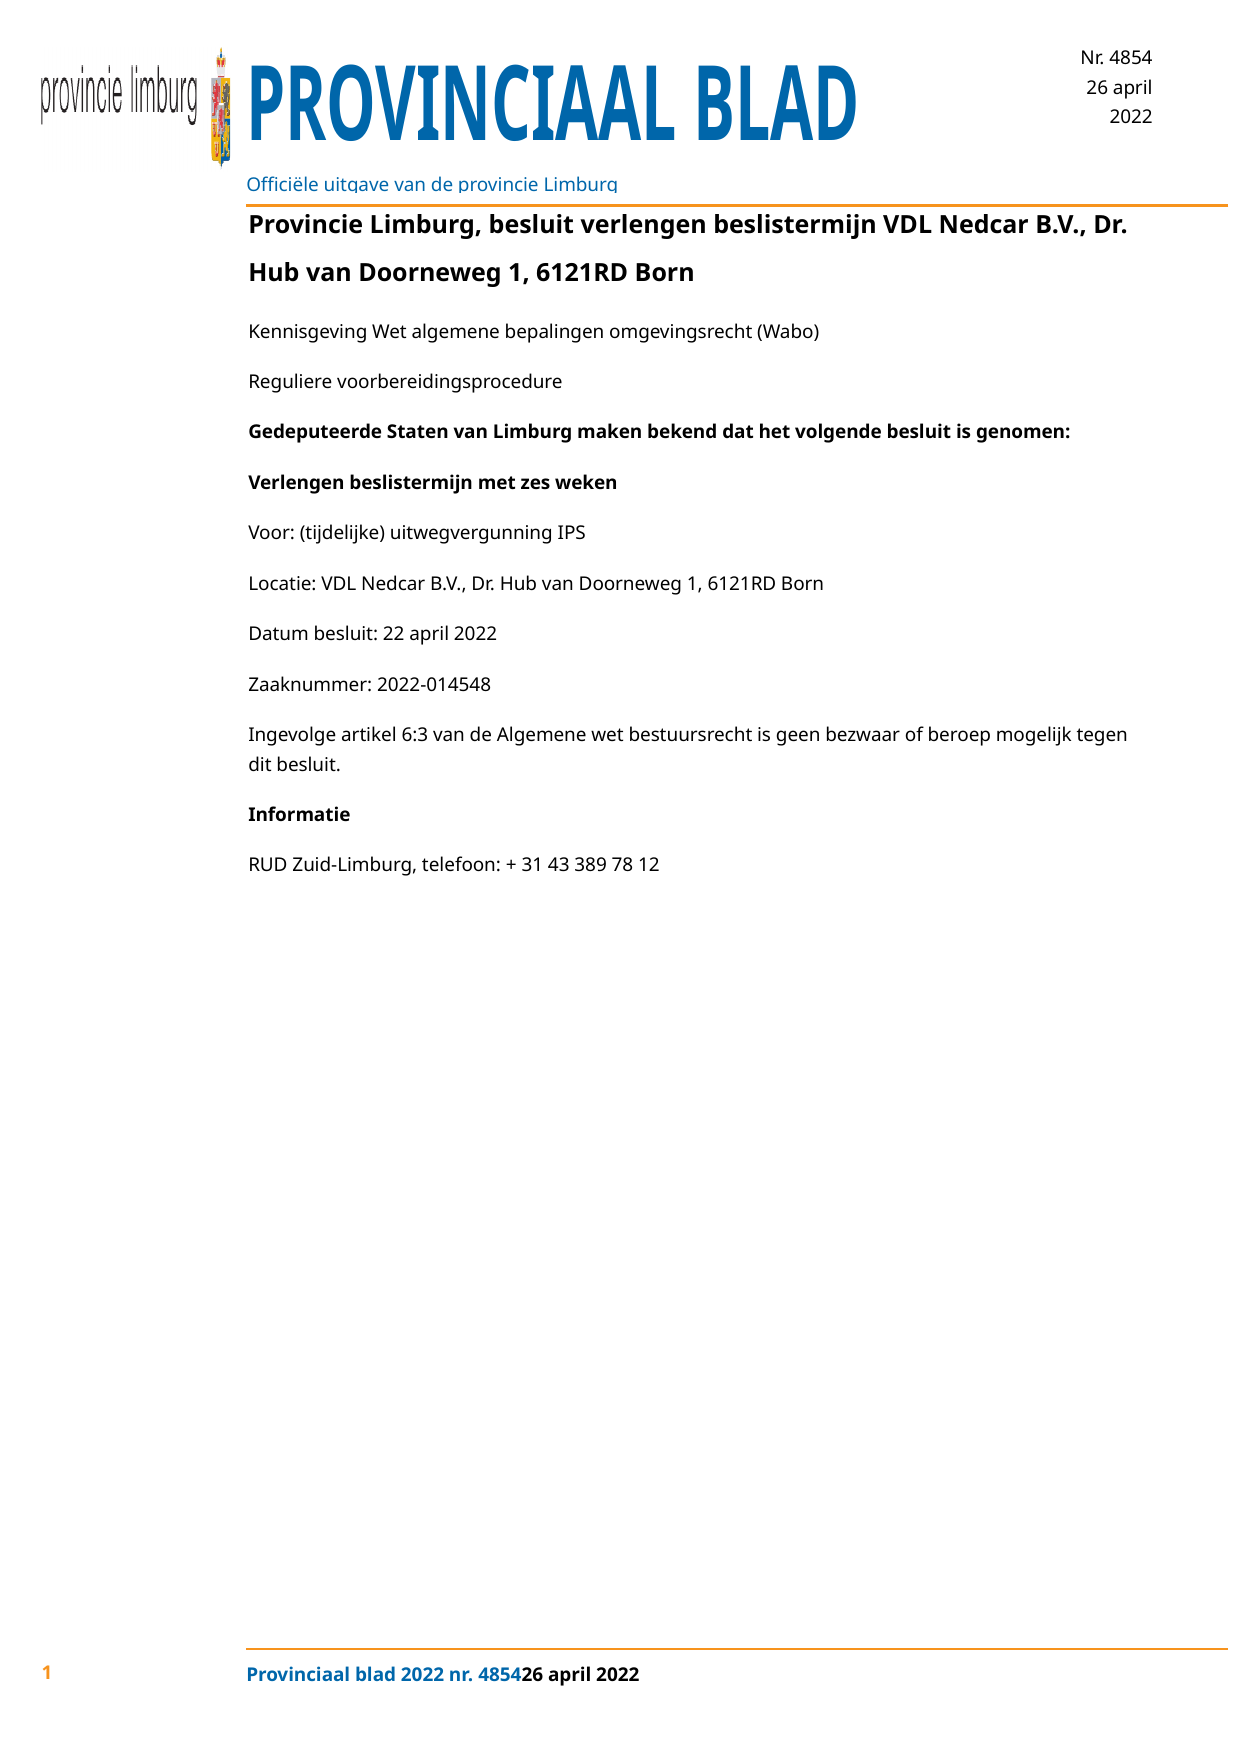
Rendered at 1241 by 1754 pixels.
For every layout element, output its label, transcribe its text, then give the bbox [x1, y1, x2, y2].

text Voor: (tijdelijke) uitwegvergunning IPS [248, 519, 1152, 545]
text Verlengen beslistermijn met zes weken [248, 469, 1152, 495]
picture [41, 47, 231, 172]
text Locatie: VDL Nedcar B.V., Dr. Hub van Doorneweg 1, 6121RD Born [248, 570, 1152, 596]
text Reguliere voorbereidingsprocedure [248, 368, 1152, 394]
text RUD Zuid-Limburg, telefoon: + 31 43 389 78 12 [248, 852, 1152, 877]
text Gedeputeerde Staten van Limburg maken bekend dat het volgende besluit is genomen: [248, 419, 1152, 444]
text Ingevolge artikel 6:3 van de Algemene wet bestuursrecht is geen bezwaar of beroep mogelijk tegen dit besluit. [248, 721, 1152, 777]
text Provincie Limburg, besluit verlengen beslistermijn VDL Nedcar B.V., Dr. Hub van Doorneweg 1, 6121RD Born [248, 207, 1152, 288]
text Informatie [248, 801, 1152, 827]
text Datum besluit: 22 april 2022 [248, 620, 1152, 646]
text Kennisgeving Wet algemene bepalingen omgevingsrecht (Wabo) [248, 318, 1152, 344]
text Zaaknummer: 2022-014548 [248, 671, 1152, 697]
